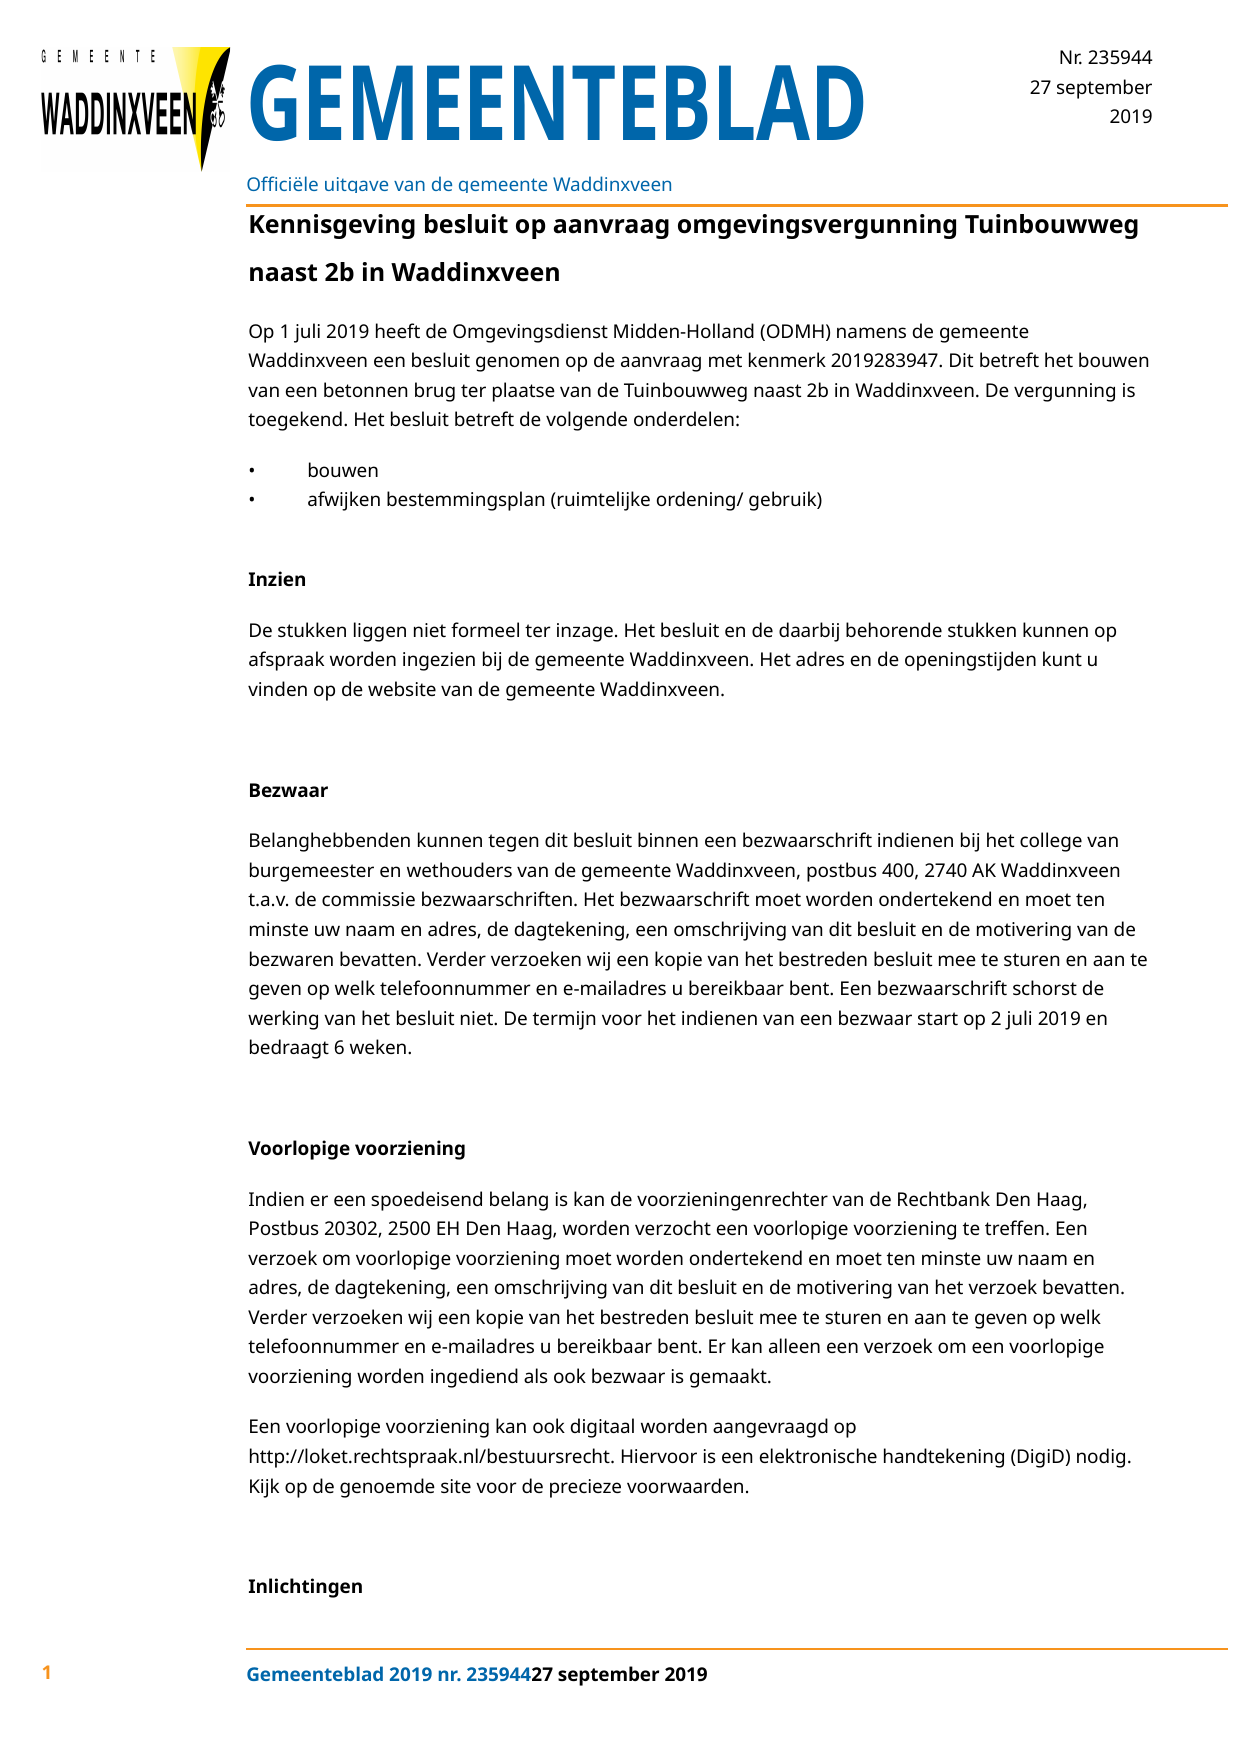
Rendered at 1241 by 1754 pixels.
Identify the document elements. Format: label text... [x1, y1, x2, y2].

text Inzien [248, 567, 1152, 592]
text Bezwaar [248, 777, 1152, 803]
text Voorlopige voorziening [248, 1135, 1152, 1161]
text Belanghebbenden kunnen tegen dit besluit binnen een bezwaarschrift indienen bij het college van burgemeester en wethouders van de gemeente Waddinxveen, postbus 400, 2740 AK Waddinxveen t.a.v. de commissie bezwaarschriften. Het bezwaarschrift moet worden ondertekend en moet ten minste uw naam en adres, de dagtekening, een omschrijving van dit besluit en de motivering van de bezwaren bevatten. Verder verzoeken wij een kopie van het bestreden besluit mee te sturen en aan te geven op welk telefoonnummer en e-mailadres u bereikbaar bent. Een bezwaarschrift schorst de werking van het besluit niet. De termijn voor het indienen van een bezwaar start op 2 juli 2019 en bedraagt 6 weken. [248, 827, 1152, 1060]
picture [41, 47, 231, 172]
list afwijken bestemmingsplan (ruimtelijke ordening/ gebruik) [248, 487, 1152, 512]
text Indien er een spoedeisend belang is kan de voorzieningenrechter van de Rechtbank Den Haag, Postbus 20302, 2500 EH Den Haag, worden verzocht een voorlopige voorziening te treffen. Een verzoek om voorlopige voorziening moet worden ondertekend en moet ten minste uw naam en adres, de dagtekening, een omschrijving van dit besluit en de motivering van het verzoek bevatten. Verder verzoeken wij een kopie van het bestreden besluit mee te sturen en aan te geven op welk telefoonnummer en e-mailadres u bereikbaar bent. Er kan alleen een verzoek om een voorlopige voorziening worden ingediend als ook bezwaar is gemaakt. [248, 1186, 1152, 1389]
text Inlichtingen [248, 1574, 1152, 1599]
text Een voorlopige voorziening kan ook digitaal worden aangevraagd op http://loket.rechtspraak.nl/bestuursrecht. Hiervoor is een elektronische handtekening (DigiD) nodig. Kijk op de genoemde site voor de precieze voorwaarden. [248, 1414, 1152, 1499]
list bouwen [248, 457, 1152, 483]
text De stukken liggen niet formeel ter inzage. Het besluit en de daarbij behorende stukken kunnen op afspraak worden ingezien bij de gemeente Waddinxveen. Het adres en de openingstijden kunt u vinden op de website van de gemeente Waddinxveen. [248, 617, 1152, 702]
text Op 1 juli 2019 heeft de Omgevingsdienst Midden-Holland (ODMH) namens de gemeente Waddinxveen een besluit genomen op de aanvraag met kenmerk 2019283947. Dit betreft het bouwen van een betonnen brug ter plaatse van de Tuinbouwweg naast 2b in Waddinxveen. De vergunning is toegekend. Het besluit betreft de volgende onderdelen: [248, 318, 1152, 432]
text Kennisgeving besluit op aanvraag omgevingsvergunning Tuinbouwweg naast 2b in Waddinxveen [248, 207, 1152, 288]
